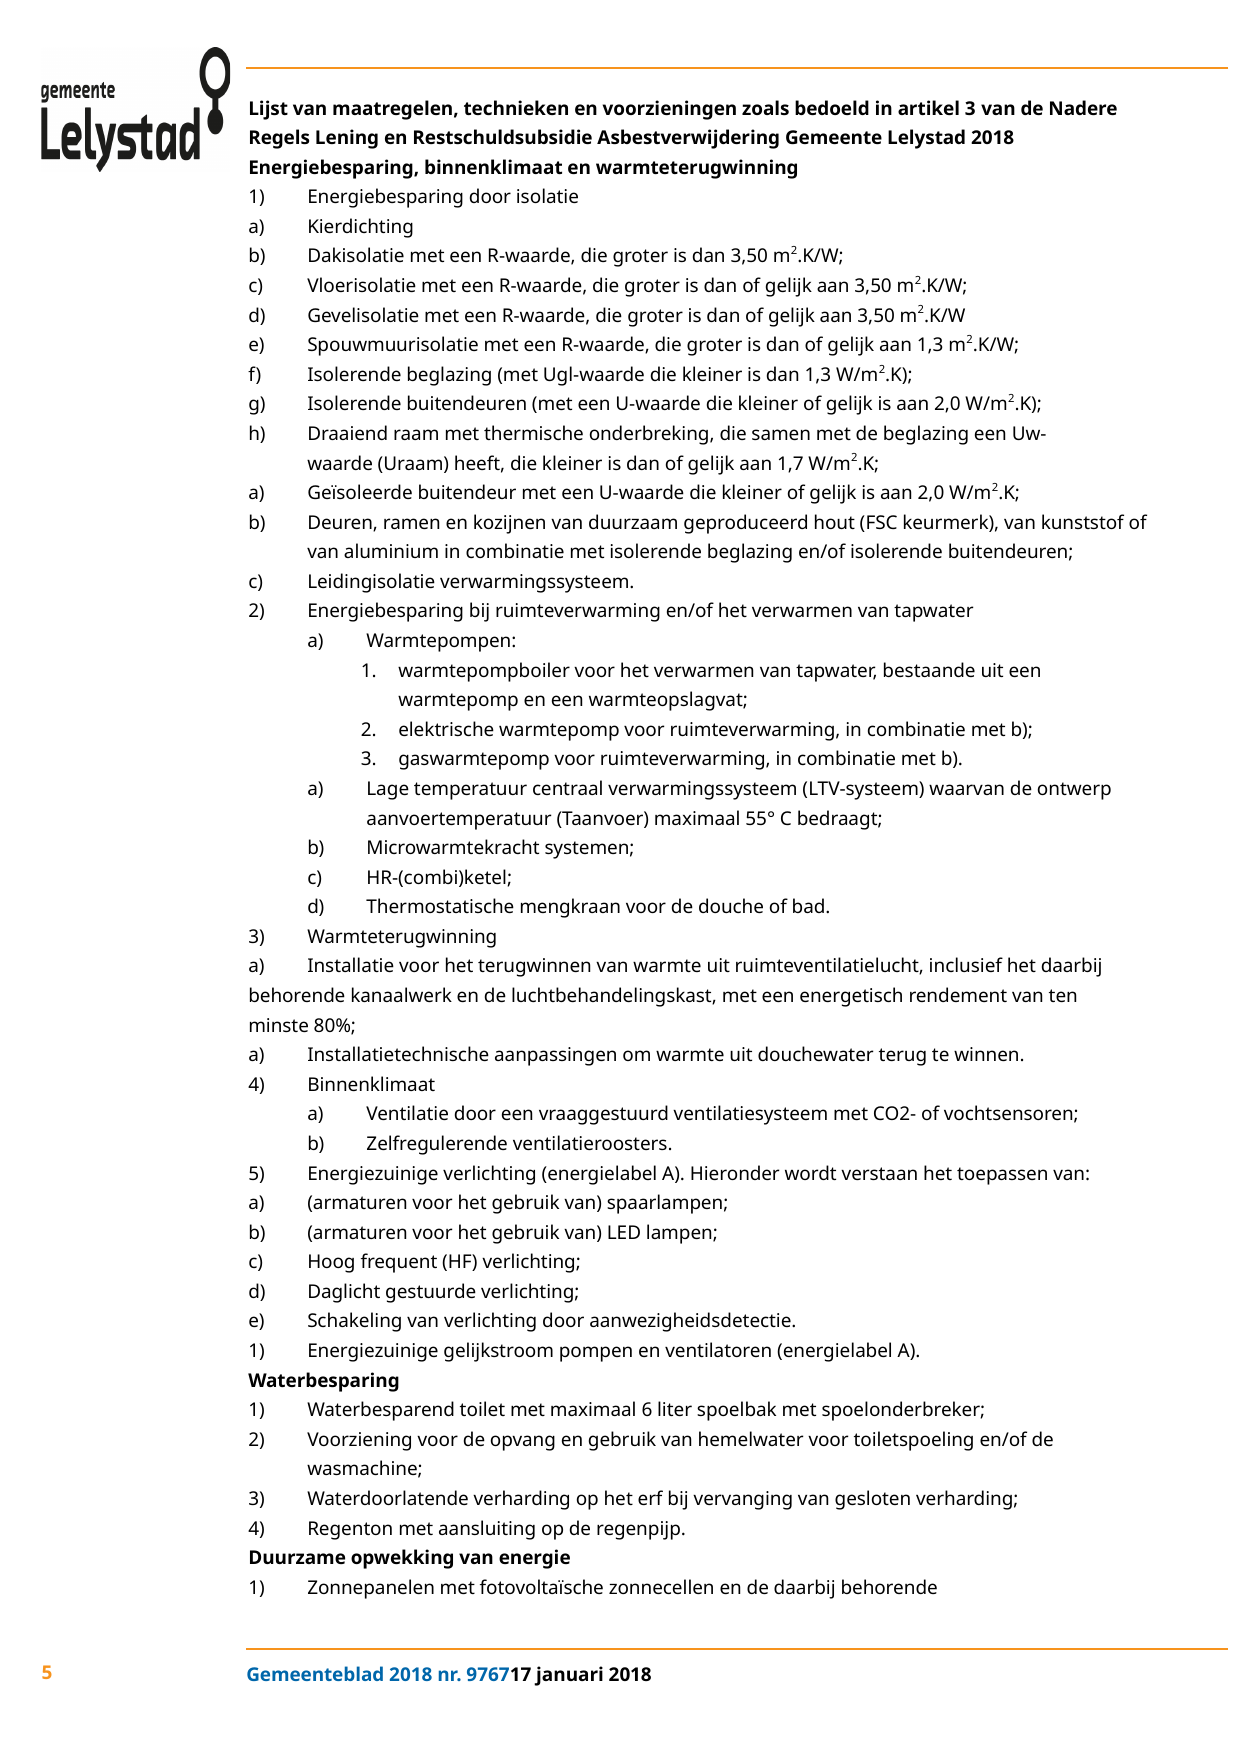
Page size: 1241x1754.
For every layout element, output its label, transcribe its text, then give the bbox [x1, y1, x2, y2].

list Gevelisolatie met een R-waarde, die groter is dan of gelijk aan 3,50 m2.K/W [248, 302, 1152, 328]
list Vloerisolatie met een R-waarde, die groter is dan of gelijk aan 3,50 m2.K/W; [248, 272, 1152, 298]
list Energiebesparing door isolatie [248, 183, 1152, 209]
list (armaturen voor het gebruik van) spaarlampen; [248, 1189, 1152, 1215]
list Lage temperatuur centraal verwarmingssysteem (LTV-systeem) waarvan de ontwerp aanvoertemperatuur (Taanvoer) maximaal 55° C bedraagt; [307, 775, 1152, 831]
list (armaturen voor het gebruik van) LED lampen; [248, 1219, 1152, 1245]
text Lijst van maatregelen, technieken en voorzieningen zoals bedoeld in artikel 3 van de Nadere Regels Lening en Restschuldsubsidie Asbestverwijdering Gemeente Lelystad 2018 [248, 95, 1152, 150]
list Isolerende beglazing (met Ugl-waarde die kleiner is dan 1,3 W/m2.K); [248, 361, 1152, 387]
list Energiezuinige verlichting (energielabel A). Hieronder wordt verstaan het toepassen van: [248, 1160, 1152, 1186]
list elektrische warmtepomp voor ruimteverwarming, in combinatie met b); [361, 716, 1152, 742]
list Energiebesparing bij ruimteverwarming en/of het verwarmen van tapwater [248, 598, 1152, 623]
list Daglicht gestuurde verlichting; [248, 1278, 1152, 1304]
list Schakeling van verlichting door aanwezigheidsdetectie. [248, 1308, 1152, 1333]
list Regenton met aansluiting op de regenpijp. [248, 1515, 1152, 1541]
list Zelfregulerende ventilatieroosters. [307, 1130, 1152, 1156]
text Energiebesparing, binnenklimaat en warmteterugwinning [248, 154, 1152, 180]
list Energiezuinige gelijkstroom pompen en ventilatoren (energielabel A). [248, 1337, 1152, 1363]
list Installatie voor het terugwinnen van warmte uit ruimteventilatielucht, inclusief het daarbij [248, 953, 1152, 978]
list Voorziening voor de opvang en gebruik van hemelwater voor toiletspoeling en/of de wasmachine; [248, 1426, 1152, 1481]
text minste 80%; [248, 1012, 1152, 1038]
list Draaiend raam met thermische onderbreking, die samen met de beglazing een Uw- [248, 420, 1152, 446]
list Installatietechnische aanpassingen om warmte uit douchewater terug te winnen. [248, 1041, 1152, 1067]
text Waterbesparing [248, 1367, 1152, 1393]
list Zonnepanelen met fotovoltaïsche zonnecellen en de daarbij behorende [248, 1574, 1152, 1600]
text Duurzame opwekking van energie [248, 1544, 1152, 1570]
list Waterdoorlatende verharding op het erf bij vervanging van gesloten verharding; [248, 1485, 1152, 1511]
picture [41, 47, 231, 172]
list Dakisolatie met een R-waarde, die groter is dan 3,50 m2.K/W; [248, 243, 1152, 268]
list Ventilatie door een vraaggestuurd ventilatiesysteem met CO2- of vochtsensoren; [307, 1101, 1152, 1126]
list Isolerende buitendeuren (met een U-waarde die kleiner of gelijk is aan 2,0 W/m2.K); [248, 391, 1152, 416]
text behorende kanaalwerk en de luchtbehandelingskast, met een energetisch rendement van ten [248, 982, 1152, 1008]
list Waterbesparend toilet met maximaal 6 liter spoelbak met spoelonderbreker; [248, 1396, 1152, 1422]
list HR-(combi)ketel; [307, 864, 1152, 890]
list Thermostatische mengkraan voor de douche of bad. [307, 893, 1152, 919]
list Binnenklimaat [248, 1071, 1152, 1097]
list gaswarmtepomp voor ruimteverwarming, in combinatie met b). [361, 746, 1152, 771]
list Warmtepompen: [307, 627, 1152, 653]
list Deuren, ramen en kozijnen van duurzaam geproduceerd hout (FSC keurmerk), van kunststof of van aluminium in combinatie met isolerende beglazing en/of isolerende buitendeuren; [248, 509, 1152, 564]
list Hoog frequent (HF) verlichting; [248, 1248, 1152, 1274]
list Kierdichting [248, 213, 1152, 239]
list Microwarmtekracht systemen; [307, 834, 1152, 860]
list warmtepompboiler voor het verwarmen van tapwater, bestaande uit een [361, 657, 1152, 683]
list Warmteterugwinning [248, 923, 1152, 949]
list Spouwmuurisolatie met een R-waarde, die groter is dan of gelijk aan 1,3 m2.K/W; [248, 331, 1152, 357]
list Geïsoleerde buitendeur met een U-waarde die kleiner of gelijk is aan 2,0 W/m2.K; [248, 479, 1152, 505]
list warmtepomp en een warmteopslagvat; [361, 686, 1152, 712]
list Leidingisolatie verwarmingssysteem. [248, 568, 1152, 594]
list waarde (Uraam) heeft, die kleiner is dan of gelijk aan 1,7 W/m2.K; [248, 450, 1152, 476]
